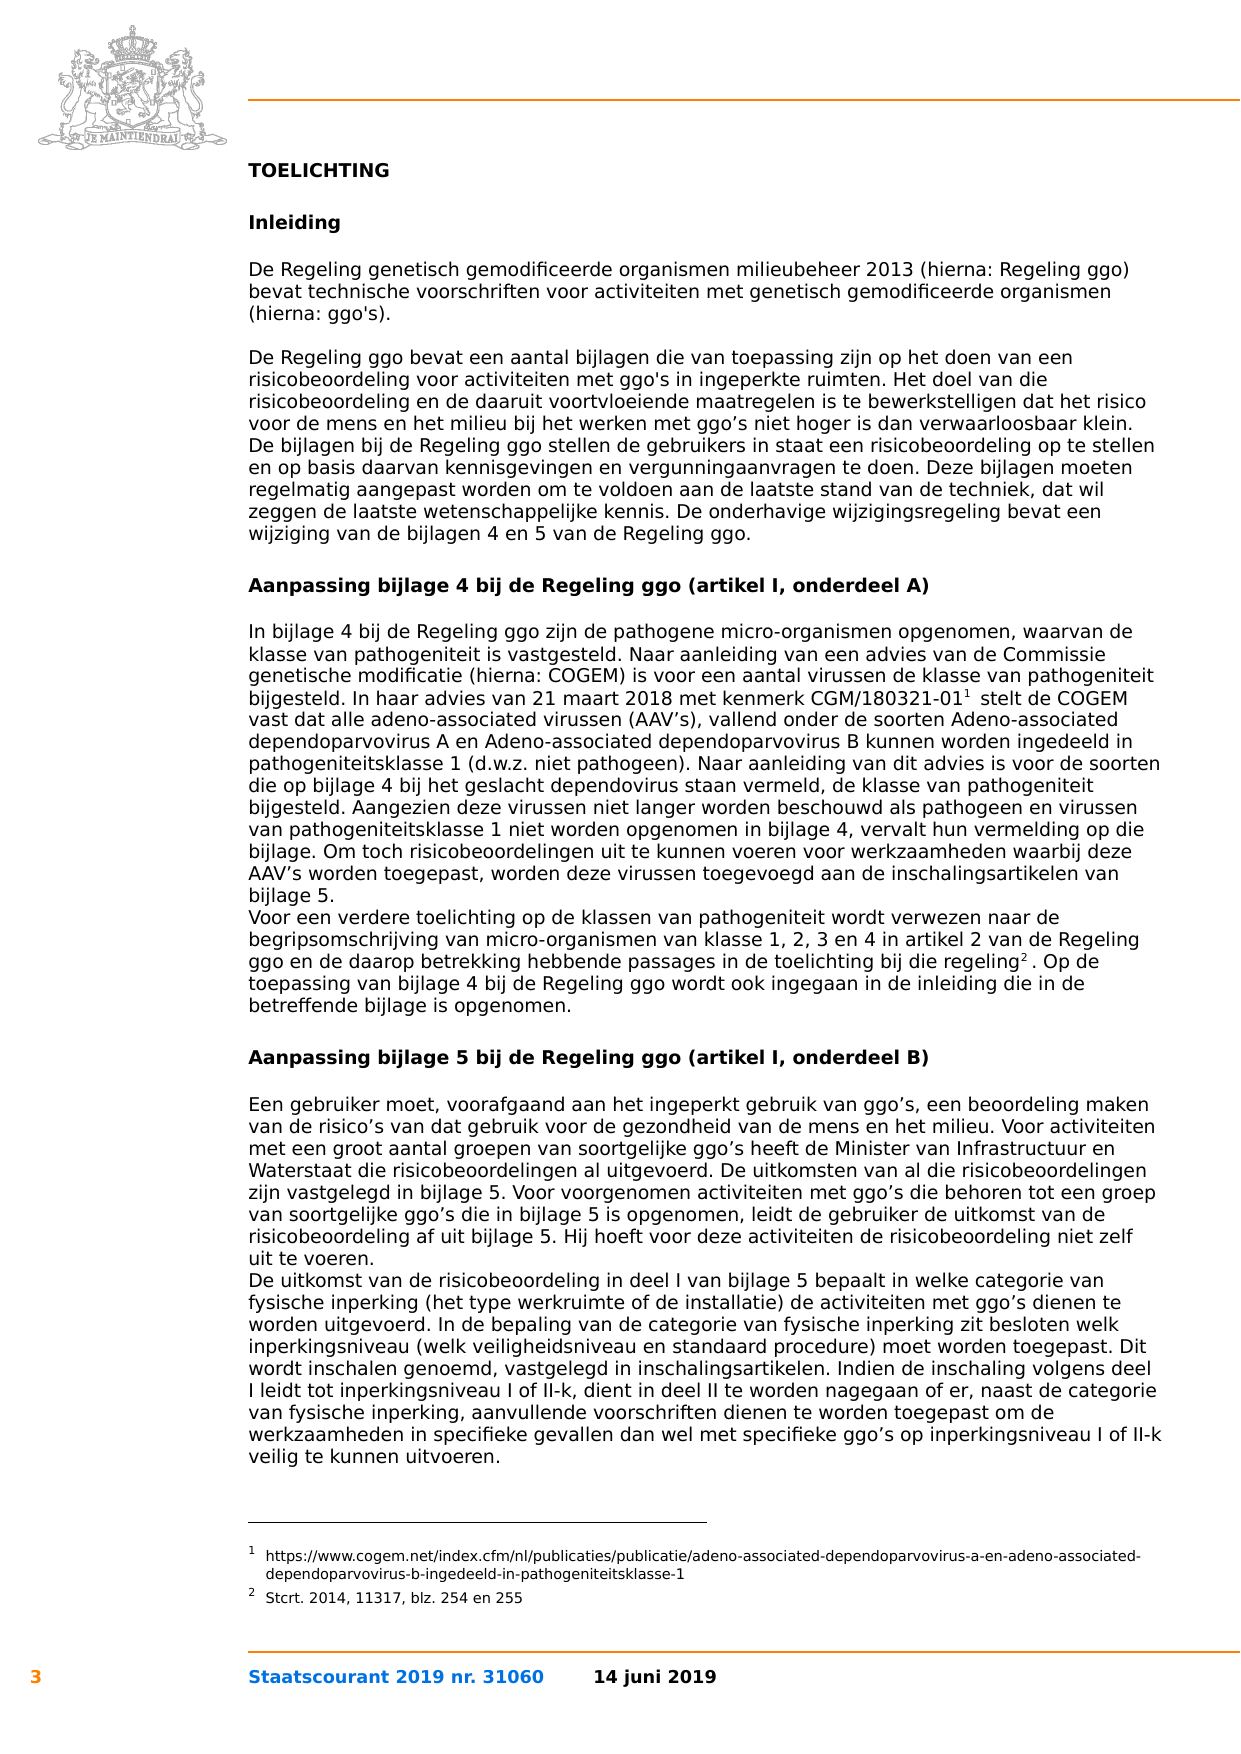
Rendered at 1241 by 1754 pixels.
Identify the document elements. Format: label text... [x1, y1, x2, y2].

subtitle TOELICHTING [248, 160, 1163, 182]
subtitle Aanpassing bijlage 5 bij de Regeling ggo (artikel I, onderdeel B) [248, 1047, 1163, 1069]
text Een gebruiker moet, voorafgaand aan het ingeperkt gebruik van ggo’s, een beoordeling maken van de risico’s van dat gebruik voor de gezondheid van de mens en het milieu. Voor activiteiten met een groot aantal groepen van soortgelijke ggo’s heeft de Minister van Infrastructuur en Waterstaat die risicobeoordelingen al uitgevoerd. De uitkomsten van al die risicobeoordelingen zijn vastgelegd in bijlage 5. Voor voorgenomen activiteiten met ggo’s die behoren tot een groep van soortgelijke ggo’s die in bijlage 5 is opgenomen, leidt de gebruiker de uitkomst van de risicobeoordeling af uit bijlage 5. Hij hoeft voor deze activiteiten de risicobeoordeling niet zelf uit te voeren. [248, 1094, 1163, 1270]
text De uitkomst van de risicobeoordeling in deel I van bijlage 5 bepaalt in welke categorie van fysische inperking (het type werkruimte of de installatie) de activiteiten met ggo’s dienen te worden uitgevoerd. In de bepaling van de categorie van fysische inperking zit besloten welk inperkingsniveau (welk veiligheidsniveau en standaard procedure) moet worden toegepast. Dit wordt inschalen genoemd, vastgelegd in inschalingsartikelen. Indien de inschaling volgens deel I leidt tot inperkingsniveau I of II-k, dient in deel II te worden nagegaan of er, naast de categorie van fysische inperking, aanvullende voorschriften dienen te worden toegepast om de werkzaamheden in specifieke gevallen dan wel met specifieke ggo’s op inperkingsniveau I of II-k veilig te kunnen uitvoeren. [248, 1270, 1163, 1468]
text De Regeling ggo bevat een aantal bijlagen die van toepassing zijn op het doen van een risicobeoordeling voor activiteiten met ggo's in ingeperkte ruimten. Het doel van die risicobeoordeling en de daaruit voortvloeiende maatregelen is te bewerkstelligen dat het risico voor de mens en het milieu bij het werken met ggo’s niet hoger is dan verwaarloosbaar klein. De bijlagen bij de Regeling ggo stellen de gebruikers in staat een risicobeoordeling op te stellen en op basis daarvan kennisgevingen en vergunningaanvragen te doen. Deze bijlagen moeten regelmatig aangepast worden om te voldoen aan de laatste stand van de techniek, dat wil zeggen de laatste wetenschappelijke kennis. De onderhavige wijzigingsregeling bevat een wijziging van de bijlagen 4 en 5 van de Regeling ggo. [248, 347, 1163, 544]
subtitle Aanpassing bijlage 4 bij de Regeling ggo (artikel I, onderdeel A) [248, 574, 1163, 596]
text Voor een verdere toelichting op de klassen van pathogeniteit wordt verwezen naar de begripsomschrijving van micro-organismen van klasse 1, 2, 3 en 4 in artikel 2 van de Regeling ggo en de daarop betrekking hebbende passages in de toelichting bij die regeling. Op de toepassing van bijlage 4 bij de Regeling ggo wordt ook ingegaan in de inleiding die in de betreffende bijlage is opgenomen. [248, 907, 1163, 1017]
text https://www.cogem.net/index.cfm/nl/publicaties/publicatie/adeno-associated-dependoparvovirus-a-en-adeno-associated-dependoparvovirus-b-ingedeeld-in-pathogeniteitsklasse-1 [248, 1544, 1163, 1583]
picture [38, 25, 227, 150]
text Stcrt. 2014, 11317, blz. 254 en 255 [248, 1586, 1163, 1608]
text De Regeling genetisch gemodificeerde organismen milieubeheer 2013 (hierna: Regeling ggo) bevat technische voorschriften voor activiteiten met genetisch gemodificeerde organismen (hierna: ggo's). [248, 259, 1163, 325]
subtitle Inleiding [248, 212, 1163, 234]
text In bijlage 4 bij de Regeling ggo zijn de pathogene micro-organismen opgenomen, waarvan de klasse van pathogeniteit is vastgesteld. Naar aanleiding van een advies van de Commissie genetische modificatie (hierna: COGEM) is voor een aantal virussen de klasse van pathogeniteit bijgesteld. In haar advies van 21 maart 2018 met kenmerk CGM/180321-01 stelt de COGEM vast dat alle adeno-associated virussen (AAV’s), vallend onder de soorten Adeno-associated dependoparvovirus A en Adeno-associated dependoparvovirus B kunnen worden ingedeeld in pathogeniteitsklasse 1 (d.w.z. niet pathogeen). Naar aanleiding van dit advies is voor de soorten die op bijlage 4 bij het geslacht dependovirus staan vermeld, de klasse van pathogeniteit bijgesteld. Aangezien deze virussen niet langer worden beschouwd als pathogeen en virussen van pathogeniteitsklasse 1 niet worden opgenomen in bijlage 4, vervalt hun vermelding op die bijlage. Om toch risicobeoordelingen uit te kunnen voeren voor werkzaamheden waarbij deze AAV’s worden toegepast, worden deze virussen toegevoegd aan de inschalingsartikelen van bijlage 5. [248, 621, 1163, 907]
